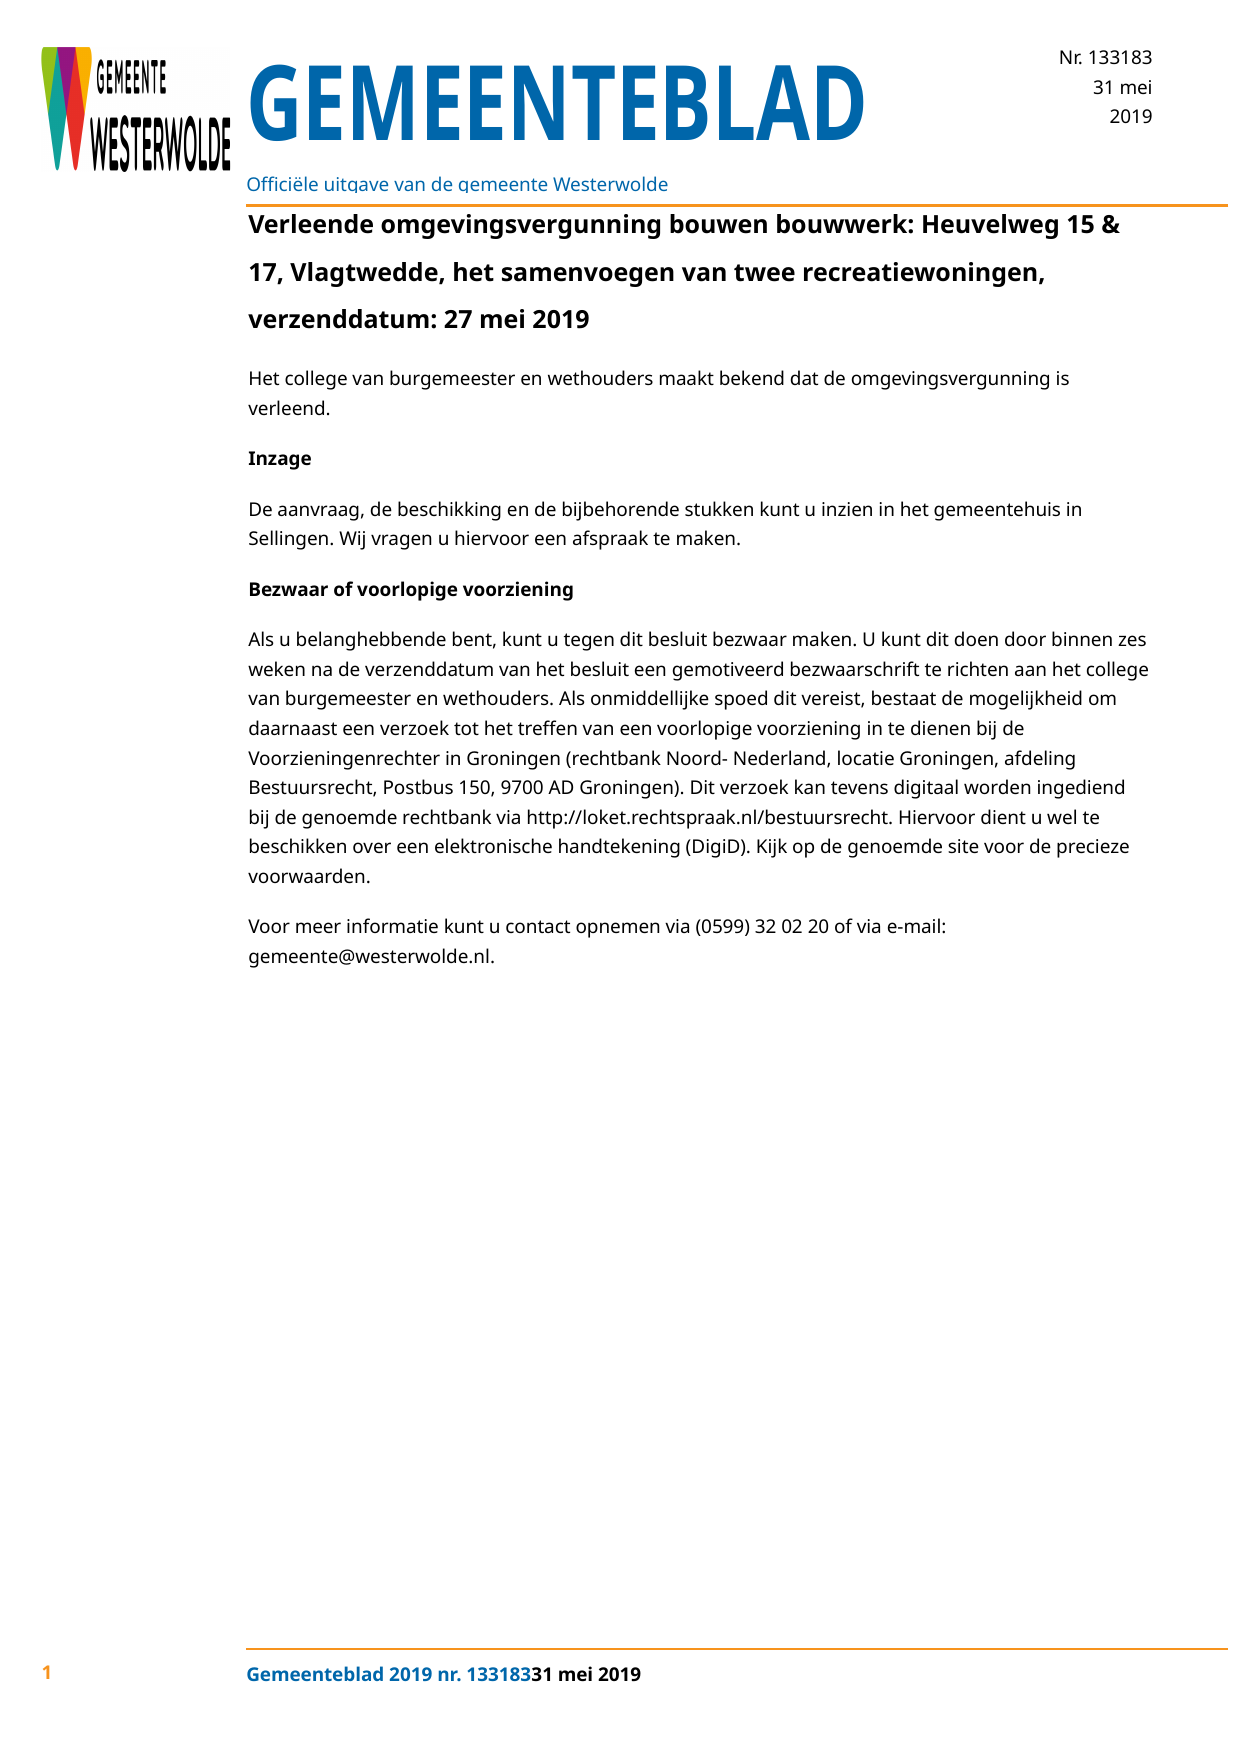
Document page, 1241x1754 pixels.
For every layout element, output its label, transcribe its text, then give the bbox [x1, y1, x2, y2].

text Als u belanghebbende bent, kunt u tegen dit besluit bezwaar maken. U kunt dit doen door binnen zes weken na de verzenddatum van het besluit een gemotiveerd bezwaarschrift te richten aan het college van burgemeester en wethouders. Als onmiddellijke spoed dit vereist, bestaat de mogelijkheid om daarnaast een verzoek tot het treffen van een voorlopige voorziening in te dienen bij de Voorzieningenrechter in Groningen (rechtbank Noord- Nederland, locatie Groningen, afdeling Bestuursrecht, Postbus 150, 9700 AD Groningen). Dit verzoek kan tevens digitaal worden ingediend bij de genoemde rechtbank via http://loket.rechtspraak.nl/bestuursrecht. Hiervoor dient u wel te beschikken over een elektronische handtekening (DigiD). Kijk op de genoemde site voor de precieze voorwaarden. [248, 626, 1152, 889]
text Bezwaar of voorlopige voorziening [248, 576, 1152, 602]
text Inzage [248, 446, 1152, 471]
text Verleende omgevingsvergunning bouwen bouwwerk: Heuvelweg 15 & 17, Vlagtwedde, het samenvoegen van twee recreatiewoningen, verzenddatum: 27 mei 2019 [248, 207, 1152, 336]
text Voor meer informatie kunt u contact opnemen via (0599) 32 02 20 of via e-mail: gemeente@westerwolde.nl. [248, 913, 1152, 969]
text Het college van burgemeester en wethouders maakt bekend dat de omgevingsvergunning is verleend. [248, 366, 1152, 421]
text De aanvraag, de beschikking en de bijbehorende stukken kunt u inzien in het gemeentehuis in Sellingen. Wij vragen u hiervoor een afspraak te maken. [248, 496, 1152, 551]
picture [41, 47, 231, 172]
